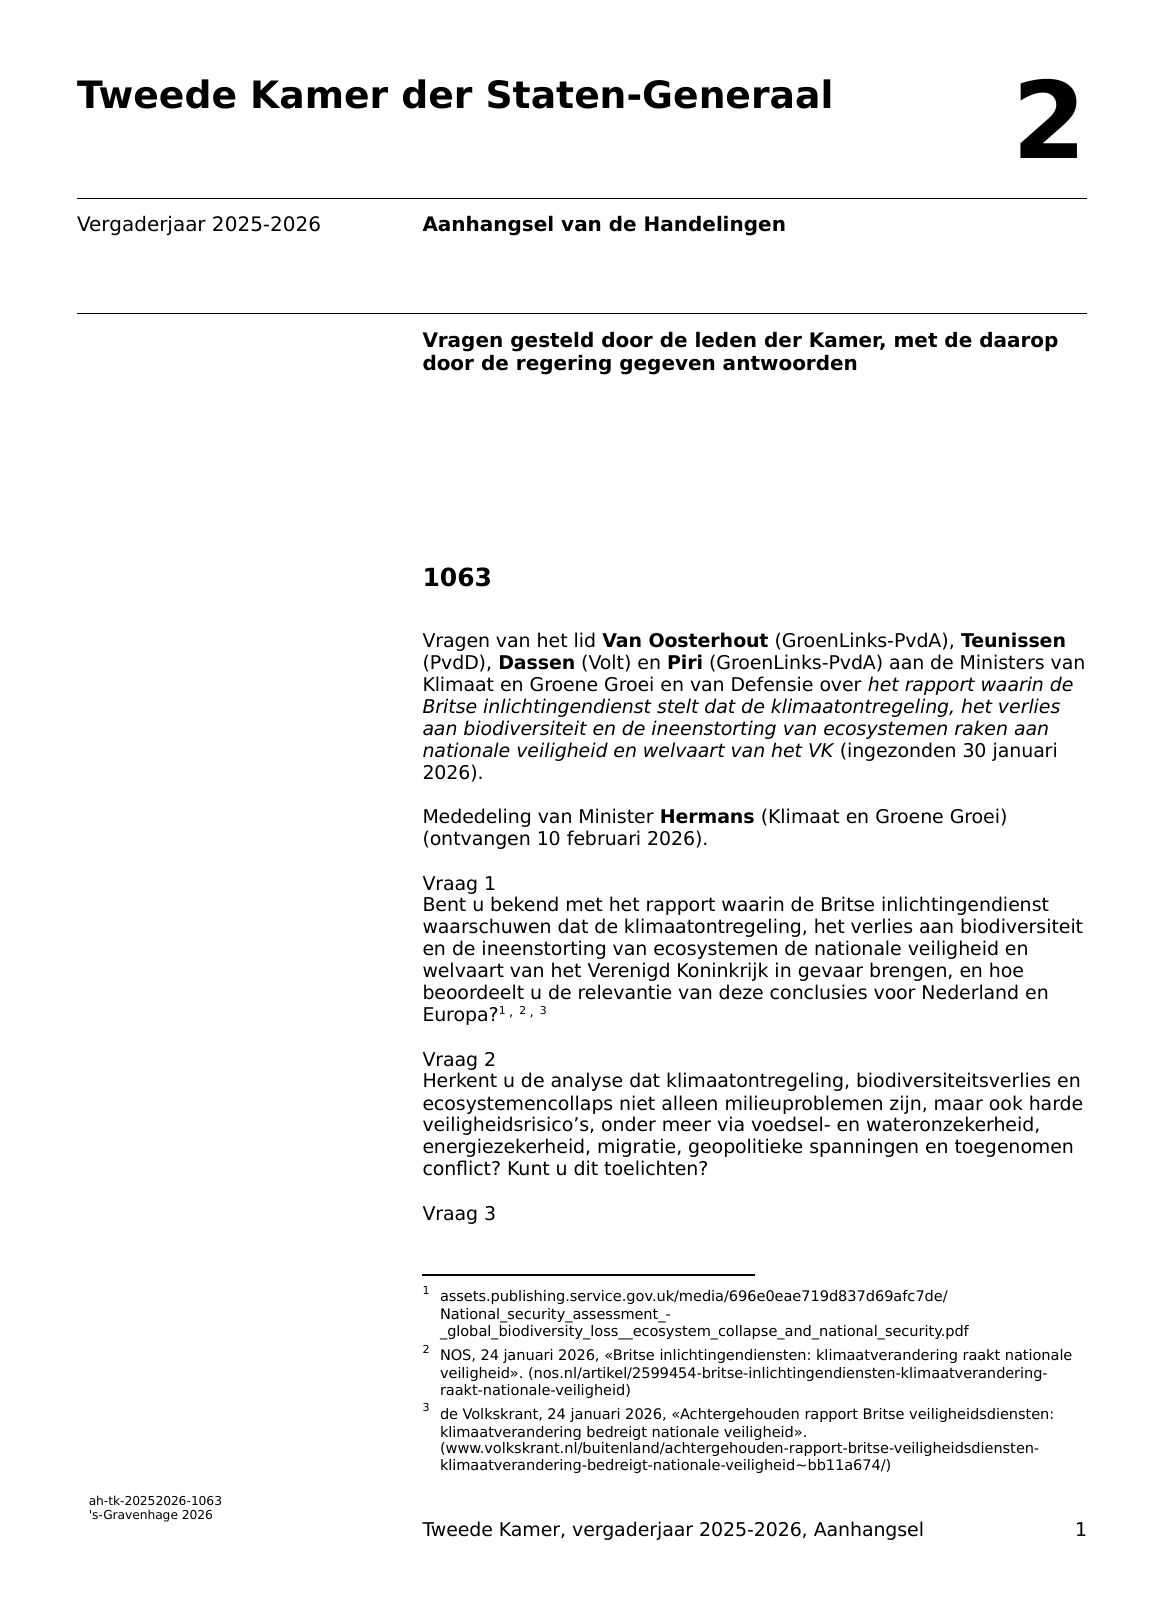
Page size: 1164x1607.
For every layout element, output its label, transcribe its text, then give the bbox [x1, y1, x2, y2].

text Vraag 2 [422, 1048, 1087, 1070]
text ah-tk-20252026-1063 [88, 1494, 323, 1508]
table_cell Vragen gesteld door de leden der Kamer, met de daarop door de regering gegeven antwoorden [422, 314, 1087, 375]
table_cell [77, 314, 422, 375]
text Bent u bekend met het rapport waarin de Britse inlichtingendienst waarschuwen dat de klimaatontregeling, het verlies aan biodiversiteit en de ineenstorting van ecosystemen de nationale veiligheid en welvaart van het Verenigd Koninkrijk in gevaar brengen, en hoe beoordeelt u de relevantie van deze conclusies voor Nederland en Europa?, , [422, 894, 1087, 1026]
text 's-Gravenhage 2026 [88, 1508, 323, 1522]
text Vraag 3 [422, 1202, 1087, 1224]
text Herkent u de analyse dat klimaatontregeling, biodiversiteitsverlies en ecosystemencollaps niet alleen milieuproblemen zijn, maar ook harde veiligheidsrisico’s, onder meer via voedsel- en wateronzekerheid, energiezekerheid, migratie, geopolitieke spanningen en toegenomen conflict? Kunt u dit toelichten? [422, 1070, 1087, 1180]
text NOS, 24 januari 2026, «Britse inlichtingendiensten: klimaatverandering raakt nationale veiligheid». (nos.nl/artikel/2599454-britse-inlichtingendiensten-klimaatverandering-raakt-nationale-veiligheid) [422, 1343, 1087, 1399]
text assets.publishing.service.gov.uk/media/696e0eae719d837d69afc7de/National_security_assessment_-_global_biodiversity_loss__ecosystem_collapse_and_national_security.pdf [422, 1284, 1087, 1340]
text Vraag 1 [422, 872, 1087, 894]
text Mededeling van Minister Hermans (Klimaat en Groene Groei) (ontvangen 10 februari 2026). [422, 806, 1087, 850]
table_cell Aanhangsel van de Handelingen [422, 199, 1087, 313]
table_header Tweede Kamer der Staten-Generaal [77, 59, 886, 198]
text 1063 [422, 563, 1087, 592]
text de Volkskrant, 24 januari 2026, «Achtergehouden rapport Britse veiligheidsdiensten: klimaatverandering bedreigt nationale veiligheid». (www.volkskrant.nl/buitenland/achtergehouden-rapport-britse-veiligheidsdiensten-klimaatverandering-bedreigt-nationale-veiligheid~bb11a674/) [422, 1402, 1087, 1474]
table_cell Vergaderjaar 2025-2026 [77, 199, 422, 313]
text Vragen van het lid Van Oosterhout (GroenLinks-PvdA), Teunissen (PvdD), Dassen (Volt) en Piri (GroenLinks-PvdA) aan de Ministers van Klimaat en Groene Groei en van Defensie over het rapport waarin de Britse inlichtingendienst stelt dat de klimaatontregeling, het verlies aan biodiversiteit en de ineenstorting van ecosystemen raken aan nationale veiligheid en welvaart van het VK (ingezonden 30 januari 2026). [422, 630, 1087, 784]
table_header 2 [886, 59, 1087, 198]
